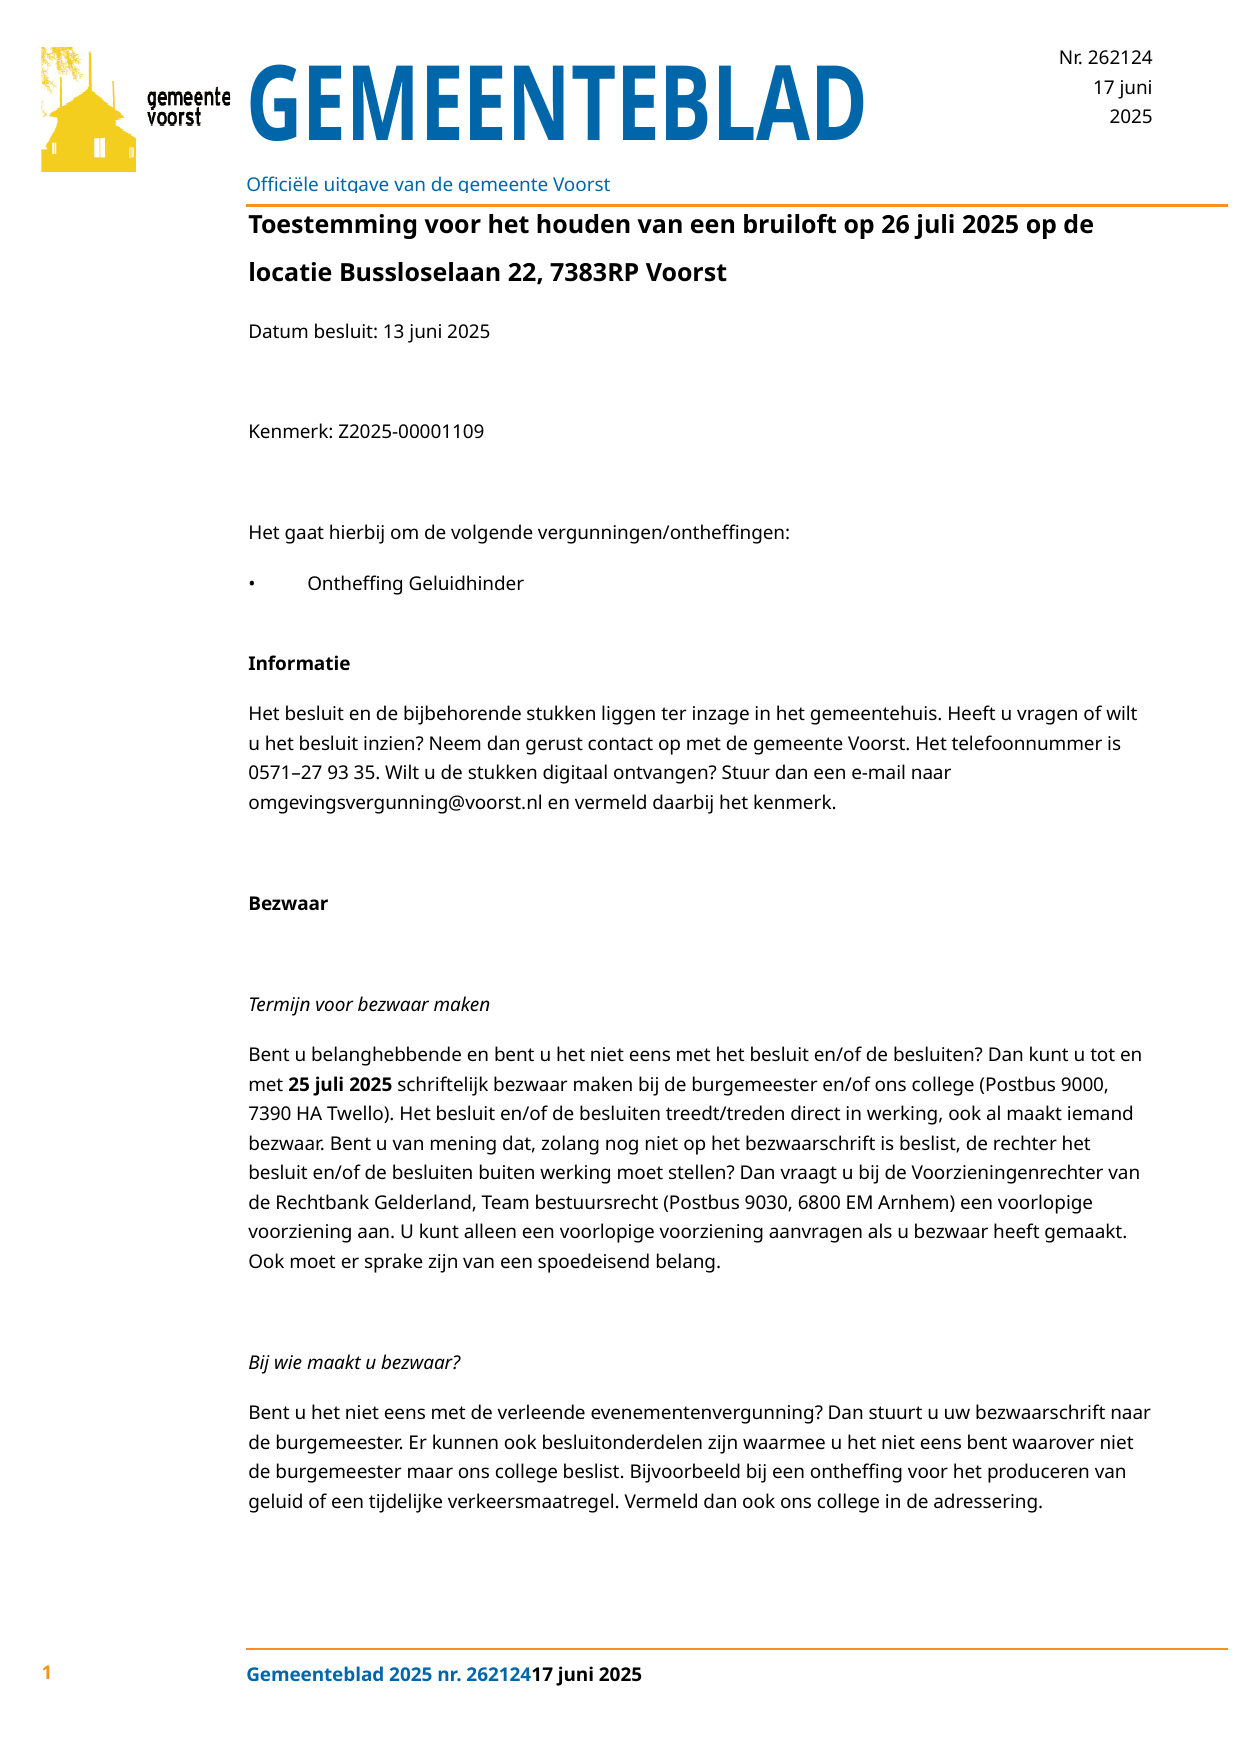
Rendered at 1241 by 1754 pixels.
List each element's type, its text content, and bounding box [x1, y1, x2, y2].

list Ontheffing Geluidhinder [248, 570, 1152, 596]
text Het besluit en de bijbehorende stukken liggen ter inzage in het gemeentehuis. Heeft u vragen of wilt u het besluit inzien? Neem dan gerust contact op met de gemeente Voorst. Het telefoonnummer is 0571–27 93 35. Wilt u de stukken digitaal ontvangen? Stuur dan een e-mail naar omgevingsvergunning@voorst.nl en vermeld daarbij het kenmerk. [248, 700, 1152, 815]
text Toestemming voor het houden van een bruiloft op 26 juli 2025 op de locatie Bussloselaan 22, 7383RP Voorst [248, 207, 1152, 288]
text Informatie [248, 650, 1152, 676]
text Bent u belanghebbende en bent u het niet eens met het besluit en/of de besluiten? Dan kunt u tot en met 25 juli 2025 schriftelijk bezwaar maken bij de burgemeester en/of ons college (Postbus 9000, 7390 HA Twello). Het besluit en/of de besluiten treedt/treden direct in werking, ook al maakt iemand bezwaar. Bent u van mening dat, zolang nog niet op het bezwaarschrift is beslist, de rechter het besluit en/of de besluiten buiten werking moet stellen? Dan vraagt u bij de Voorzieningenrechter van de Rechtbank Gelderland, Team bestuursrecht (Postbus 9030, 6800 EM Arnhem) een voorlopige voorziening aan. U kunt alleen een voorlopige voorziening aanvragen als u bezwaar heeft gemaakt. Ook moet er sprake zijn van een spoedeisend belang. [248, 1041, 1152, 1274]
text Datum besluit: 13 juni 2025 [248, 318, 1152, 344]
text Bij wie maakt u bezwaar? [248, 1349, 1152, 1375]
picture [41, 47, 231, 172]
text Kenmerk: Z2025-00001109 [248, 419, 1152, 444]
text Bent u het niet eens met de verleende evenementenvergunning? Dan stuurt u uw bezwaarschrift naar de burgemeester. Er kunnen ook besluitonderdelen zijn waarmee u het niet eens bent waarover niet de burgemeester maar ons college beslist. Bijvoorbeeld bij een ontheffing voor het produceren van geluid of een tijdelijke verkeersmaatregel. Vermeld dan ook ons college in de adressering. [248, 1399, 1152, 1514]
text Termijn voor bezwaar maken [248, 991, 1152, 1017]
text Bezwaar [248, 890, 1152, 916]
text Het gaat hierbij om de volgende vergunningen/ontheffingen: [248, 519, 1152, 545]
